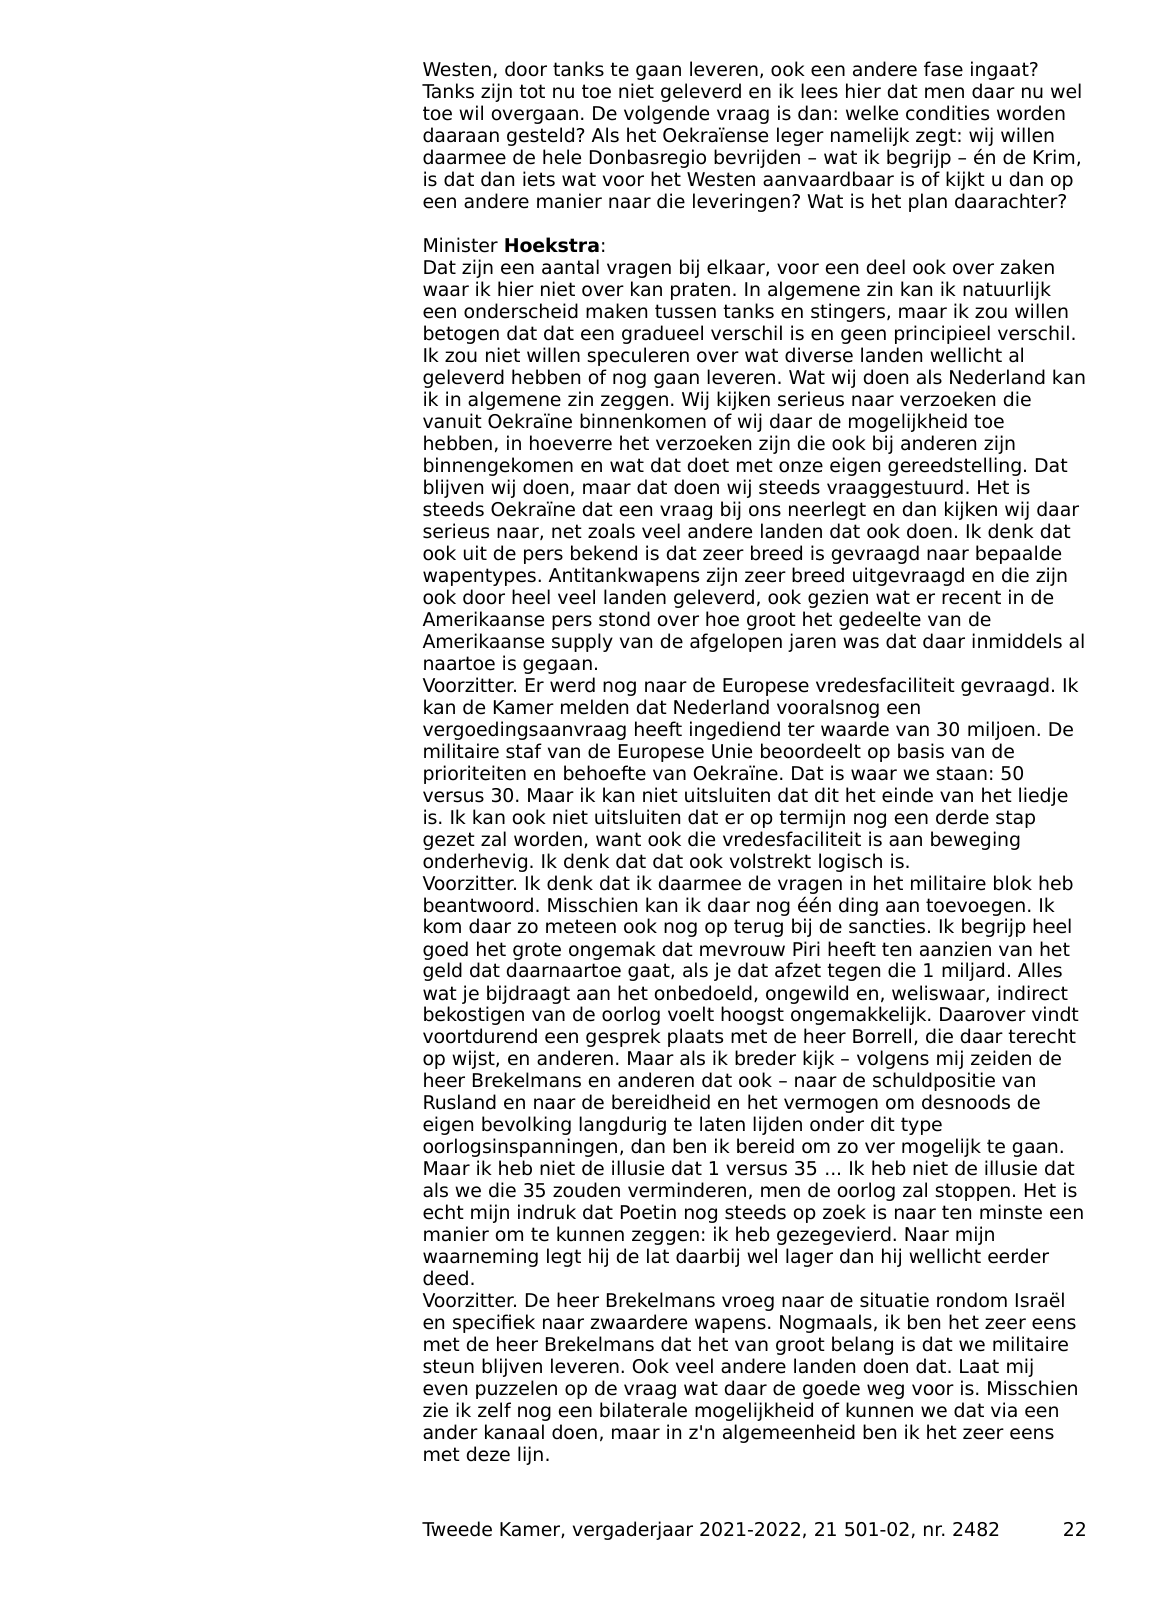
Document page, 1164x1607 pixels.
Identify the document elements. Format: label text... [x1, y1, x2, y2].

text Minister Hoekstra: [422, 235, 1087, 257]
text Voorzitter. De heer Brekelmans vroeg naar de situatie rondom Israël en specifiek naar zwaardere wapens. Nogmaals, ik ben het zeer eens met de heer Brekelmans dat het van groot belang is dat we militaire steun blijven leveren. Ook veel andere landen doen dat. Laat mij even puzzelen op de vraag wat daar de goede weg voor is. Misschien zie ik zelf nog een bilaterale mogelijkheid of kunnen we dat via een ander kanaal doen, maar in z'n algemeenheid ben ik het zeer eens met deze lijn. [422, 1290, 1087, 1466]
text Westen, door tanks te gaan leveren, ook een andere fase ingaat? Tanks zijn tot nu toe niet geleverd en ik lees hier dat men daar nu wel toe wil overgaan. De volgende vraag is dan: welke condities worden daaraan gesteld? Als het Oekraïense leger namelijk zegt: wij willen daarmee de hele Donbasregio bevrijden – wat ik begrijp – én de Krim, is dat dan iets wat voor het Westen aanvaardbaar is of kijkt u dan op een andere manier naar die leveringen? Wat is het plan daarachter? [422, 59, 1087, 213]
text Voorzitter. Ik denk dat ik daarmee de vragen in het militaire blok heb beantwoord. Misschien kan ik daar nog één ding aan toevoegen. Ik kom daar zo meteen ook nog op terug bij de sancties. Ik begrijp heel goed het grote ongemak dat mevrouw Piri heeft ten aanzien van het geld dat daarnaartoe gaat, als je dat afzet tegen die 1 miljard. Alles wat je bijdraagt aan het onbedoeld, ongewild en, weliswaar, indirect bekostigen van de oorlog voelt hoogst ongemakkelijk. Daarover vindt voortdurend een gesprek plaats met de heer Borrell, die daar terecht op wijst, en anderen. Maar als ik breder kijk – volgens mij zeiden de heer Brekelmans en anderen dat ook – naar de schuldpositie van Rusland en naar de bereidheid en het vermogen om desnoods de eigen bevolking langdurig te laten lijden onder dit type oorlogsinspanningen, dan ben ik bereid om zo ver mogelijk te gaan. Maar ik heb niet de illusie dat 1 versus 35 ... Ik heb niet de illusie dat als we die 35 zouden verminderen, men de oorlog zal stoppen. Het is echt mijn indruk dat Poetin nog steeds op zoek is naar ten minste een manier om te kunnen zeggen: ik heb gezegevierd. Naar mijn waarneming legt hij de lat daarbij wel lager dan hij wellicht eerder deed. [422, 872, 1087, 1290]
text Voorzitter. Er werd nog naar de Europese vredesfaciliteit gevraagd. Ik kan de Kamer melden dat Nederland vooralsnog een vergoedingsaanvraag heeft ingediend ter waarde van 30 miljoen. De militaire staf van de Europese Unie beoordeelt op basis van de prioriteiten en behoefte van Oekraïne. Dat is waar we staan: 50 versus 30. Maar ik kan niet uitsluiten dat dit het einde van het liedje is. Ik kan ook niet uitsluiten dat er op termijn nog een derde stap gezet zal worden, want ook die vredesfaciliteit is aan beweging onderhevig. Ik denk dat dat ook volstrekt logisch is. [422, 675, 1087, 872]
text Dat zijn een aantal vragen bij elkaar, voor een deel ook over zaken waar ik hier niet over kan praten. In algemene zin kan ik natuurlijk een onderscheid maken tussen tanks en stingers, maar ik zou willen betogen dat dat een gradueel verschil is en geen principieel verschil. Ik zou niet willen speculeren over wat diverse landen wellicht al geleverd hebben of nog gaan leveren. Wat wij doen als Nederland kan ik in algemene zin zeggen. Wij kijken serieus naar verzoeken die vanuit Oekraïne binnenkomen of wij daar de mogelijkheid toe hebben, in hoeverre het verzoeken zijn die ook bij anderen zijn binnengekomen en wat dat doet met onze eigen gereedstelling. Dat blijven wij doen, maar dat doen wij steeds vraaggestuurd. Het is steeds Oekraïne dat een vraag bij ons neerlegt en dan kijken wij daar serieus naar, net zoals veel andere landen dat ook doen. Ik denk dat ook uit de pers bekend is dat zeer breed is gevraagd naar bepaalde wapentypes. Antitankwapens zijn zeer breed uitgevraagd en die zijn ook door heel veel landen geleverd, ook gezien wat er recent in de Amerikaanse pers stond over hoe groot het gedeelte van de Amerikaanse supply van de afgelopen jaren was dat daar inmiddels al naartoe is gegaan. [422, 257, 1087, 675]
